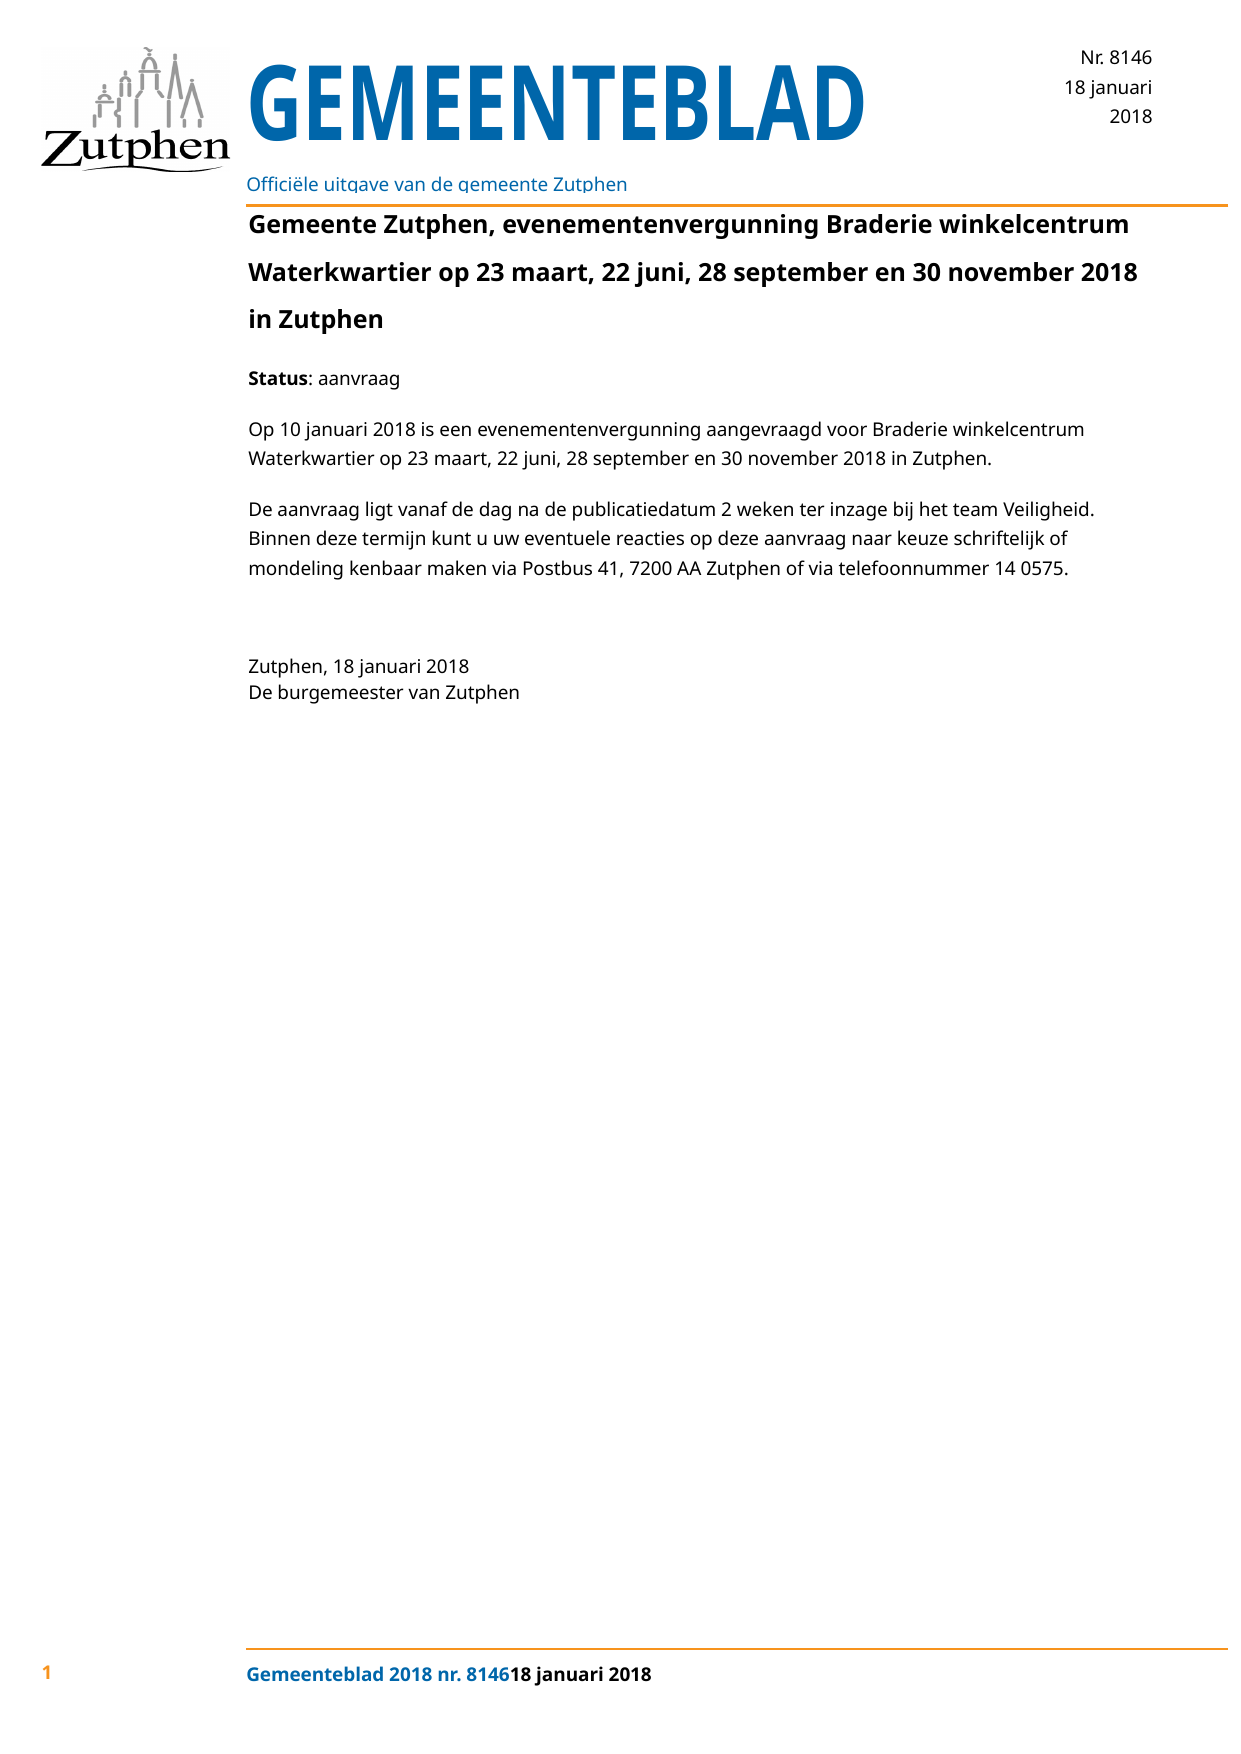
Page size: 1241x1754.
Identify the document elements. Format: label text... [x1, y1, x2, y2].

text Op 10 januari 2018 is een evenementenvergunning aangevraagd voor Braderie winkelcentrum Waterkwartier op 23 maart, 22 juni, 28 september en 30 november 2018 in Zutphen. [248, 416, 1152, 471]
text De aanvraag ligt vanaf de dag na de publicatiedatum 2 weken ter inzage bij het team Veiligheid. Binnen deze termijn kunt u uw eventuele reacties op deze aanvraag naar keuze schriftelijk of mondeling kenbaar maken via Postbus 41, 7200 AA Zutphen of via telefoonnummer 14 0575. [248, 496, 1152, 581]
text Status: aanvraag [248, 366, 1152, 391]
text Gemeente Zutphen, evenementenvergunning Braderie winkelcentrum Waterkwartier op 23 maart, 22 juni, 28 september en 30 november 2018 in Zutphen [248, 207, 1152, 336]
text De burgemeester van Zutphen [248, 679, 1152, 705]
picture [41, 47, 231, 172]
text Zutphen, 18 januari 2018 [248, 653, 1152, 679]
